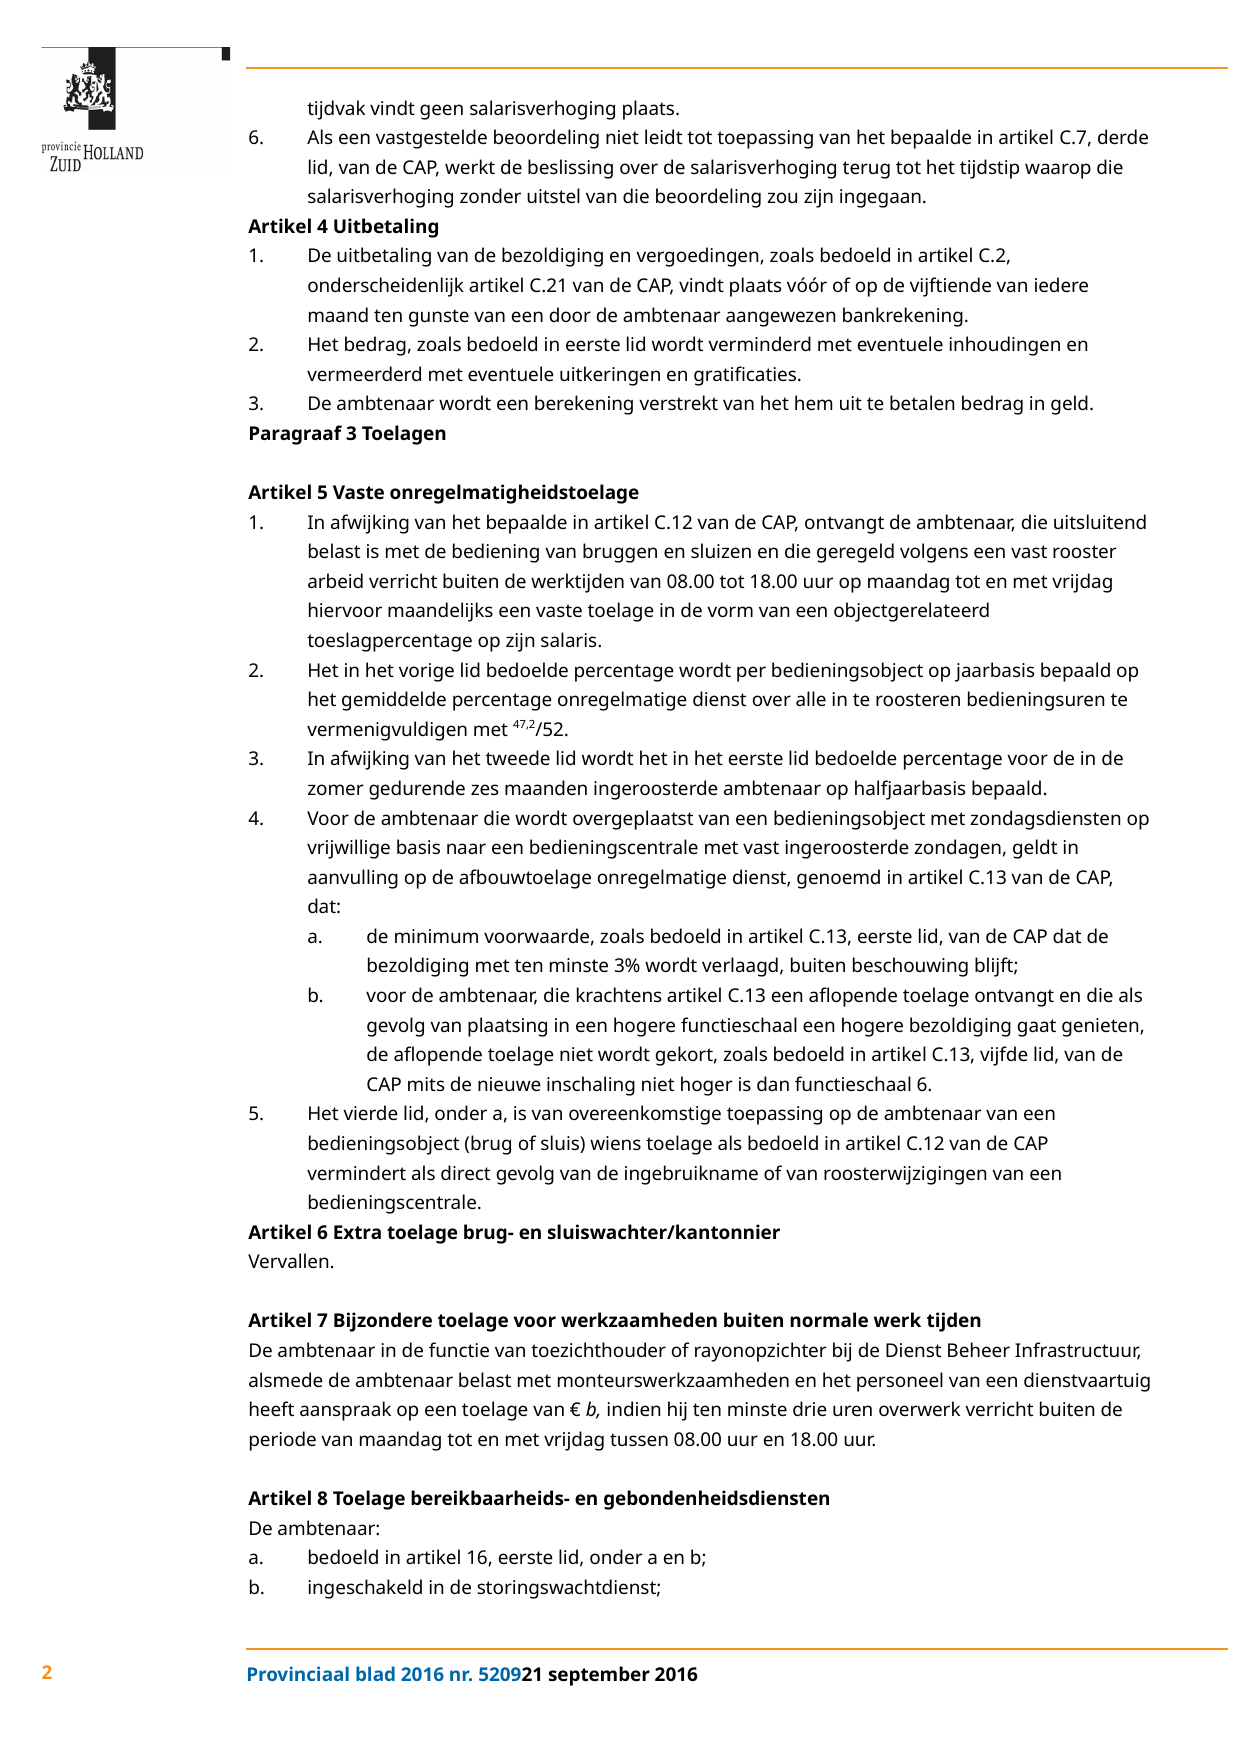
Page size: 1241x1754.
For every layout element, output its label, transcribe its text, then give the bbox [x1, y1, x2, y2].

list Voor de ambtenaar die wordt overgeplaatst van een bedieningsobject met zondagsdiensten op vrijwillige basis naar een bedieningscentrale met vast ingeroosterde zondagen, geldt in aanvulling op de afbouwtoelage onregelmatige dienst, genoemd in artikel C.13 van de CAP, dat: [248, 805, 1152, 919]
text Paragraaf 3 Toelagen [248, 420, 1152, 446]
list tijdvak vindt geen salarisverhoging plaats. [248, 95, 1152, 121]
list ingeschakeld in de storingswachtdienst; [248, 1574, 1152, 1600]
list de minimum voorwaarde, zoals bedoeld in artikel C.13, eerste lid, van de CAP dat de bezoldiging met ten minste 3% wordt verlaagd, buiten beschouwing blijft; [307, 923, 1152, 978]
text Vervallen. [248, 1248, 1152, 1274]
text Artikel 7 Bijzondere toelage voor werkzaamheden buiten normale werk tijden [248, 1308, 1152, 1333]
list Het vierde lid, onder a, is van overeenkomstige toepassing op de ambtenaar van een bedieningsobject (brug of sluis) wiens toelage als bedoeld in artikel C.12 van de CAP vermindert als direct gevolg van de ingebruikname of van roosterwijzigingen van een bedieningscentrale. [248, 1101, 1152, 1215]
text Artikel 5 Vaste onregelmatigheidstoelage [248, 479, 1152, 505]
list Het bedrag, zoals bedoeld in eerste lid wordt verminderd met eventuele inhoudingen en vermeerderd met eventuele uitkeringen en gratificaties. [248, 331, 1152, 387]
text Artikel 8 Toelage bereikbaarheids- en gebondenheidsdiensten [248, 1485, 1152, 1511]
list In afwijking van het bepaalde in artikel C.12 van de CAP, ontvangt de ambtenaar, die uitsluitend belast is met de bediening van bruggen en sluizen en die geregeld volgens een vast rooster arbeid verricht buiten de werktijden van 08.00 tot 18.00 uur op maandag tot en met vrijdag hiervoor maandelijks een vaste toelage in de vorm van een objectgerelateerd toeslagpercentage op zijn salaris. [248, 509, 1152, 653]
list voor de ambtenaar, die krachtens artikel C.13 een aflopende toelage ontvangt en die als gevolg van plaatsing in een hogere functieschaal een hogere bezoldiging gaat genieten, de aflopende toelage niet wordt gekort, zoals bedoeld in artikel C.13, vijfde lid, van de CAP mits de nieuwe inschaling niet hoger is dan functieschaal 6. [307, 982, 1152, 1097]
list In afwijking van het tweede lid wordt het in het eerste lid bedoelde percentage voor de in de zomer gedurende zes maanden ingeroosterde ambtenaar op halfjaarbasis bepaald. [248, 746, 1152, 801]
picture [41, 47, 231, 172]
text Artikel 4 Uitbetaling [248, 213, 1152, 239]
list De ambtenaar wordt een berekening verstrekt van het hem uit te betalen bedrag in geld. [248, 391, 1152, 416]
list Het in het vorige lid bedoelde percentage wordt per bedieningsobject op jaarbasis bepaald op het gemiddelde percentage onregelmatige dienst over alle in te roosteren bedieningsuren te vermenigvuldigen met 47,2/52. [248, 657, 1152, 742]
text Artikel 6 Extra toelage brug- en sluiswachter/kantonnier [248, 1219, 1152, 1245]
text De ambtenaar in de functie van toezichthouder of rayonopzichter bij de Dienst Beheer Infrastructuur, alsmede de ambtenaar belast met monteurswerkzaamheden en het personeel van een dienstvaartuig heeft aanspraak op een toelage van € b, indien hij ten minste drie uren overwerk verricht buiten de periode van maandag tot en met vrijdag tussen 08.00 uur en 18.00 uur. [248, 1337, 1152, 1452]
list bedoeld in artikel 16, eerste lid, onder a en b; [248, 1544, 1152, 1570]
list De uitbetaling van de bezoldiging en vergoedingen, zoals bedoeld in artikel C.2, onderscheidenlijk artikel C.21 van de CAP, vindt plaats vóór of op de vijftiende van iedere maand ten gunste van een door de ambtenaar aangewezen bankrekening. [248, 243, 1152, 328]
list Als een vastgestelde beoordeling niet leidt tot toepassing van het bepaalde in artikel C.7, derde lid, van de CAP, werkt de beslissing over de salarisverhoging terug tot het tijdstip waarop die salarisverhoging zonder uitstel van die beoordeling zou zijn ingegaan. [248, 124, 1152, 209]
text De ambtenaar: [248, 1515, 1152, 1541]
